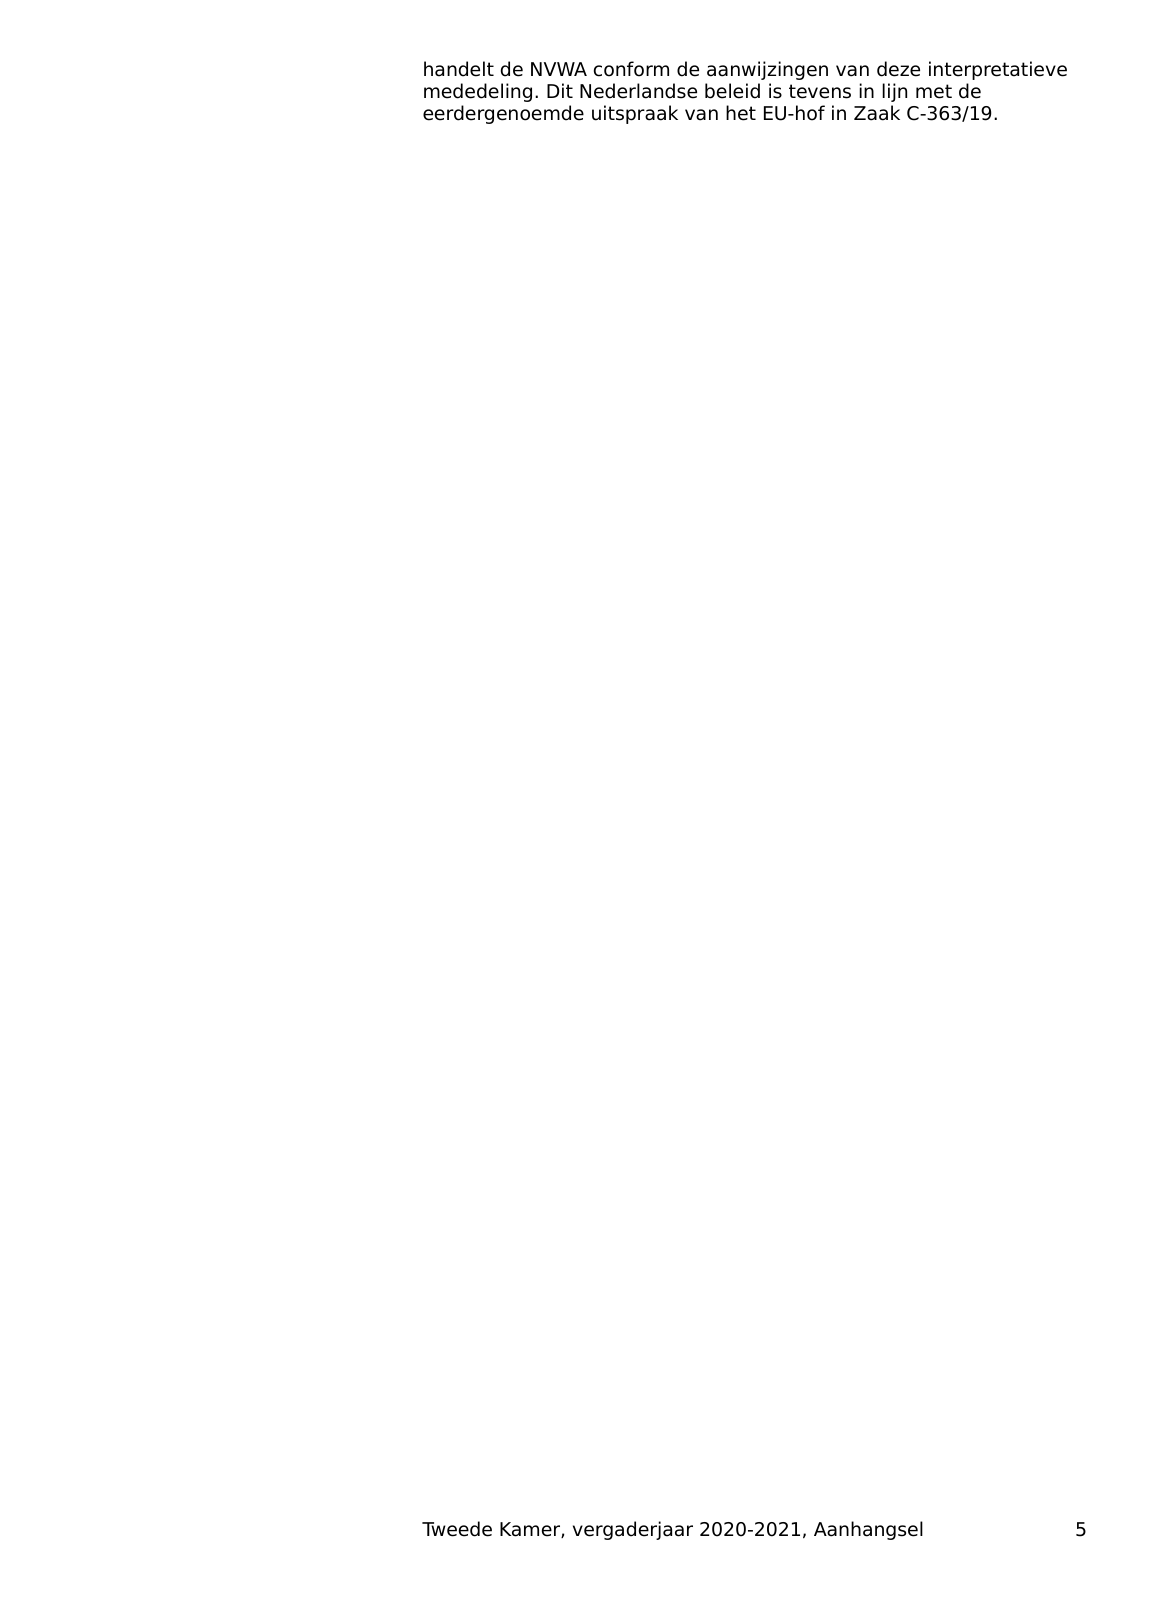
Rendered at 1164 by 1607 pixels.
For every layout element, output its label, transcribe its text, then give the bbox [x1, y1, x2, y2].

text handelt de NVWA conform de aanwijzingen van deze interpretatieve mededeling. Dit Nederlandse beleid is tevens in lijn met de eerdergenoemde uitspraak van het EU-hof in Zaak C-363/19. [422, 59, 1087, 125]
